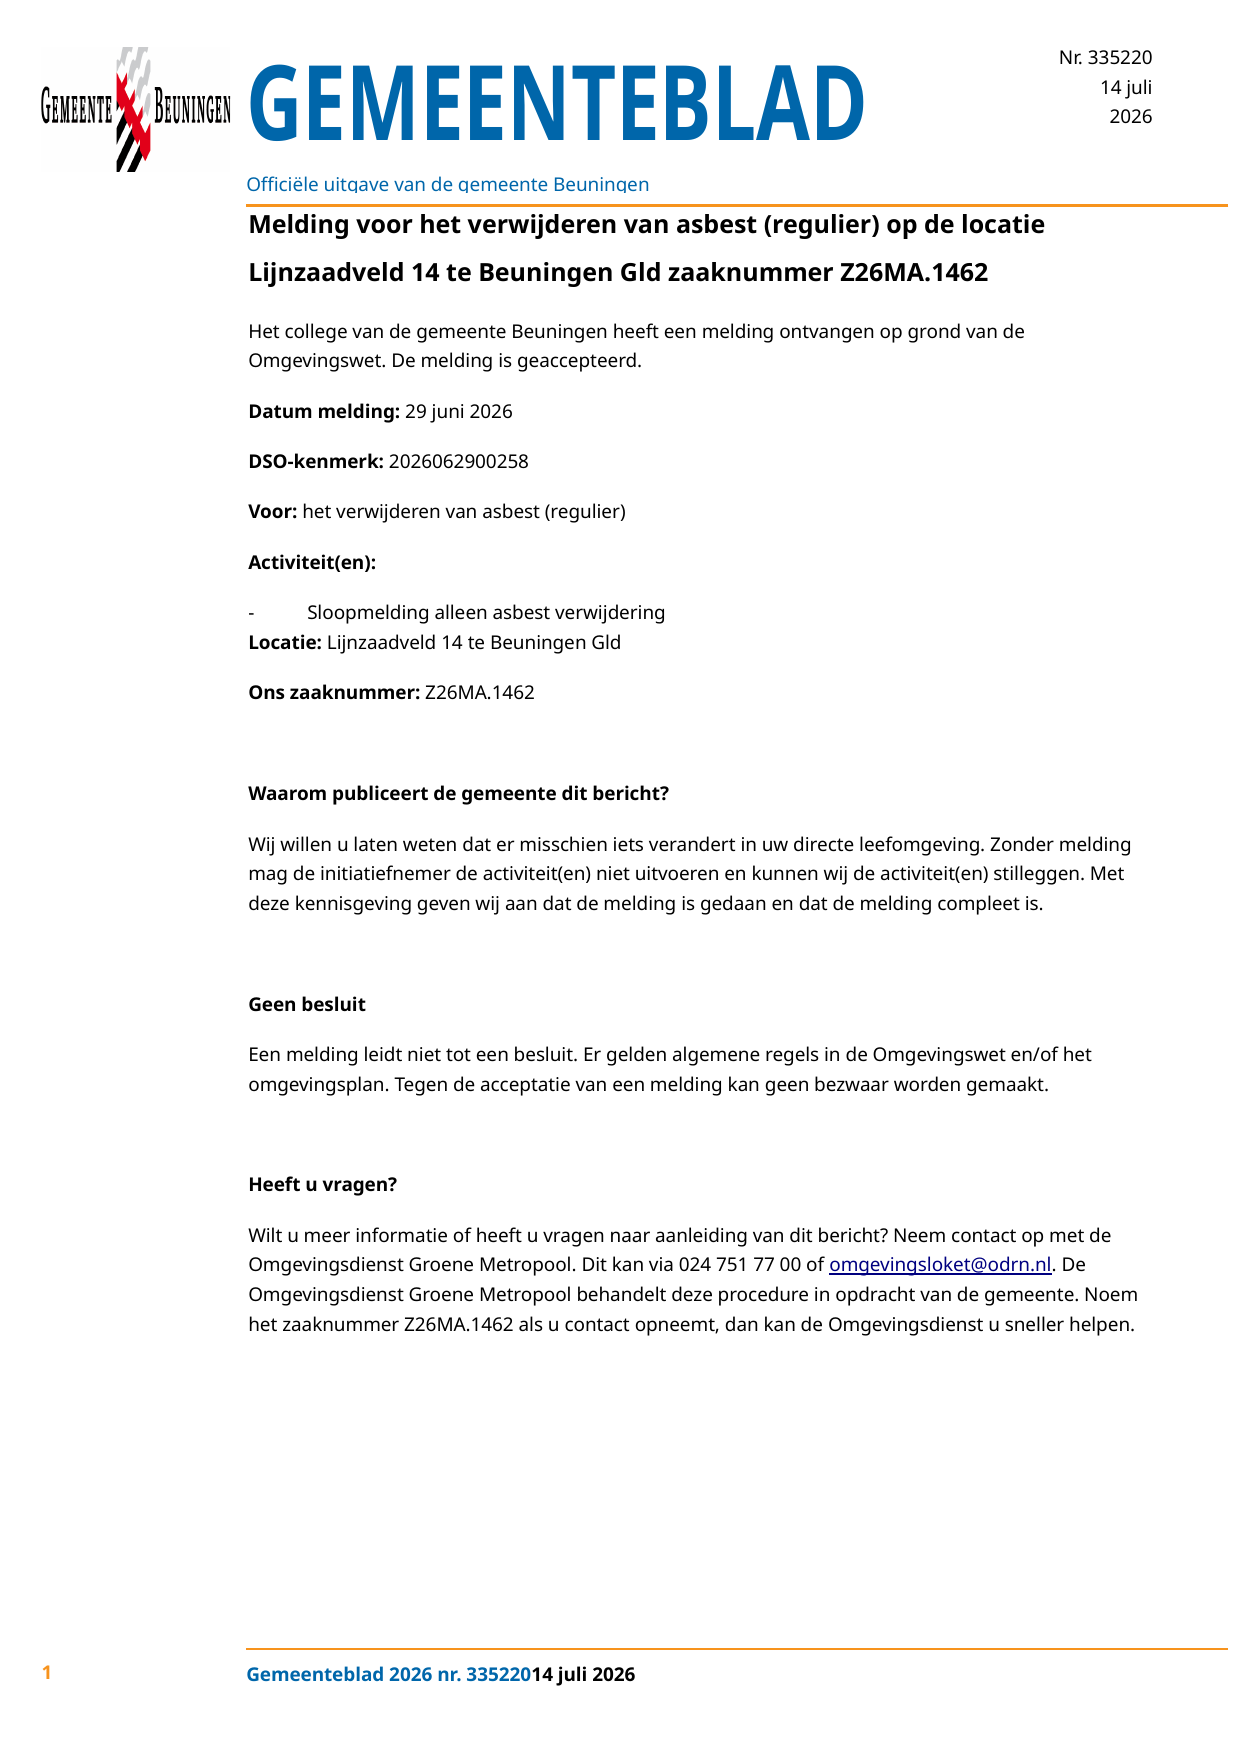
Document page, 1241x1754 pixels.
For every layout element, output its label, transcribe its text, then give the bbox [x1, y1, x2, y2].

text Melding voor het verwijderen van asbest (regulier) op de locatie Lijnzaadveld 14 te Beuningen Gld zaaknummer Z26MA.1462 [248, 207, 1152, 288]
text Wij willen u laten weten dat er misschien iets verandert in uw directe leefomgeving. Zonder melding mag de initiatiefnemer de activiteit(en) niet uitvoeren en kunnen wij de activiteit(en) stilleggen. Met deze kennisgeving geven wij aan dat de melding is gedaan en dat de melding compleet is. [248, 831, 1152, 916]
list Sloopmelding alleen asbest verwijdering [248, 599, 1152, 625]
text Activiteit(en): [248, 549, 1152, 575]
text Wilt u meer informatie of heeft u vragen naar aanleiding van dit bericht? Neem contact op met de Omgevingsdienst Groene Metropool. Dit kan via 024 751 77 00 of omgevingsloket@odrn.nl. De Omgevingsdienst Groene Metropool behandelt deze procedure in opdracht van de gemeente. Noem het zaaknummer Z26MA.1462 als u contact opneemt, dan kan de Omgevingsdienst u sneller helpen. [248, 1222, 1152, 1337]
text Heeft u vragen? [248, 1172, 1152, 1197]
text Voor: het verwijderen van asbest (regulier) [248, 499, 1152, 524]
text Datum melding: 29 juni 2026 [248, 398, 1152, 424]
text Het college van de gemeente Beuningen heeft een melding ontvangen op grond van de Omgevingswet. De melding is geaccepteerd. [248, 318, 1152, 373]
text Ons zaaknummer: Z26MA.1462 [248, 679, 1152, 705]
text Locatie: Lijnzaadveld 14 te Beuningen Gld [248, 629, 1152, 655]
text Een melding leidt niet tot een besluit. Er gelden algemene regels in de Omgevingswet en/of het omgevingsplan. Tegen de acceptatie van een melding kan geen bezwaar worden gemaakt. [248, 1041, 1152, 1097]
text Geen besluit [248, 991, 1152, 1017]
text Waarom publiceert de gemeente dit bericht? [248, 780, 1152, 806]
text DSO-kenmerk: 2026062900258 [248, 448, 1152, 474]
picture [41, 47, 231, 172]
